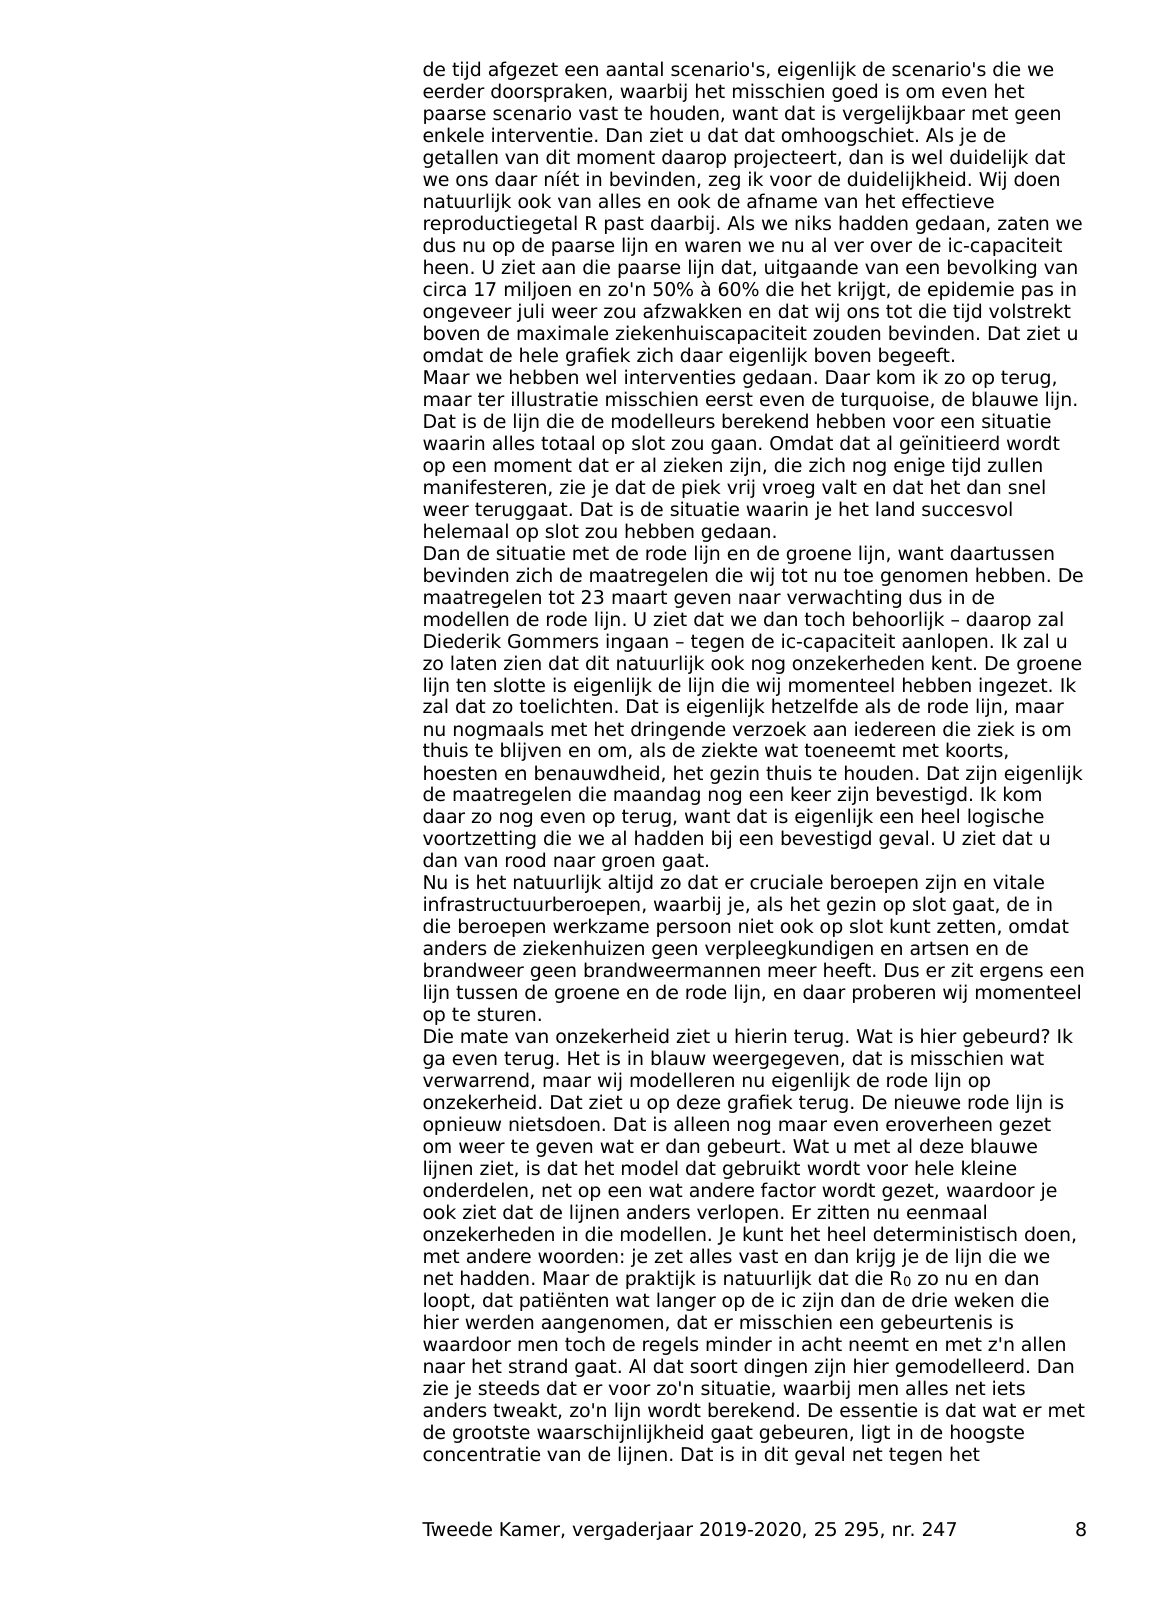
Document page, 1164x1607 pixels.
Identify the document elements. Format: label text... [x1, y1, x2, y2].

text Maar we hebben wel interventies gedaan. Daar kom ik zo op terug, maar ter illustratie misschien eerst even de turquoise, de blauwe lijn. Dat is de lijn die de modelleurs berekend hebben voor een situatie waarin alles totaal op slot zou gaan. Omdat dat al geïnitieerd wordt op een moment dat er al zieken zijn, die zich nog enige tijd zullen manifesteren, zie je dat de piek vrij vroeg valt en dat het dan snel weer teruggaat. Dat is de situatie waarin je het land succesvol helemaal op slot zou hebben gedaan. [422, 367, 1087, 543]
text Dan de situatie met de rode lijn en de groene lijn, want daartussen bevinden zich de maatregelen die wij tot nu toe genomen hebben. De maatregelen tot 23 maart geven naar verwachting dus in de modellen de rode lijn. U ziet dat we dan toch behoorlijk – daarop zal Diederik Gommers ingaan – tegen de ic-capaciteit aanlopen. Ik zal u zo laten zien dat dit natuurlijk ook nog onzekerheden kent. De groene lijn ten slotte is eigenlijk de lijn die wij momenteel hebben ingezet. Ik zal dat zo toelichten. Dat is eigenlijk hetzelfde als de rode lijn, maar nu nogmaals met het dringende verzoek aan iedereen die ziek is om thuis te blijven en om, als de ziekte wat toeneemt met koorts, hoesten en benauwdheid, het gezin thuis te houden. Dat zijn eigenlijk de maatregelen die maandag nog een keer zijn bevestigd. Ik kom daar zo nog even op terug, want dat is eigenlijk een heel logische voortzetting die we al hadden bij een bevestigd geval. U ziet dat u dan van rood naar groen gaat. [422, 543, 1087, 872]
text Nu is het natuurlijk altijd zo dat er cruciale beroepen zijn en vitale infrastructuurberoepen, waarbij je, als het gezin op slot gaat, de in die beroepen werkzame persoon niet ook op slot kunt zetten, omdat anders de ziekenhuizen geen verpleegkundigen en artsen en de brandweer geen brandweermannen meer heeft. Dus er zit ergens een lijn tussen de groene en de rode lijn, en daar proberen wij momenteel op te sturen. [422, 872, 1087, 1026]
text de tijd afgezet een aantal scenario's, eigenlijk de scenario's die we eerder doorspraken, waarbij het misschien goed is om even het paarse scenario vast te houden, want dat is vergelijkbaar met geen enkele interventie. Dan ziet u dat dat omhoogschiet. Als je de getallen van dit moment daarop projecteert, dan is wel duidelijk dat we ons daar níét in bevinden, zeg ik voor de duidelijkheid. Wij doen natuurlijk ook van alles en ook de afname van het effectieve reproductiegetal R past daarbij. Als we niks hadden gedaan, zaten we dus nu op de paarse lijn en waren we nu al ver over de ic-capaciteit heen. U ziet aan die paarse lijn dat, uitgaande van een bevolking van circa 17 miljoen en zo'n 50% à 60% die het krijgt, de epidemie pas in ongeveer juli weer zou afzwakken en dat wij ons tot die tijd volstrekt boven de maximale ziekenhuiscapaciteit zouden bevinden. Dat ziet u omdat de hele grafiek zich daar eigenlijk boven begeeft. [422, 59, 1087, 367]
text Die mate van onzekerheid ziet u hierin terug. Wat is hier gebeurd? Ik ga even terug. Het is in blauw weergegeven, dat is misschien wat verwarrend, maar wij modelleren nu eigenlijk de rode lijn op onzekerheid. Dat ziet u op deze grafiek terug. De nieuwe rode lijn is opnieuw nietsdoen. Dat is alleen nog maar even eroverheen gezet om weer te geven wat er dan gebeurt. Wat u met al deze blauwe lijnen ziet, is dat het model dat gebruikt wordt voor hele kleine onderdelen, net op een wat andere factor wordt gezet, waardoor je ook ziet dat de lijnen anders verlopen. Er zitten nu eenmaal onzekerheden in die modellen. Je kunt het heel deterministisch doen, met andere woorden: je zet alles vast en dan krijg je de lijn die we net hadden. Maar de praktijk is natuurlijk dat die R0 zo nu en dan loopt, dat patiënten wat langer op de ic zijn dan de drie weken die hier werden aangenomen, dat er misschien een gebeurtenis is waardoor men toch de regels minder in acht neemt en met z'n allen naar het strand gaat. Al dat soort dingen zijn hier gemodelleerd. Dan zie je steeds dat er voor zo'n situatie, waarbij men alles net iets anders tweakt, zo'n lijn wordt berekend. De essentie is dat wat er met de grootste waarschijnlijkheid gaat gebeuren, ligt in de hoogste concentratie van de lijnen. Dat is in dit geval net tegen het [422, 1026, 1087, 1466]
